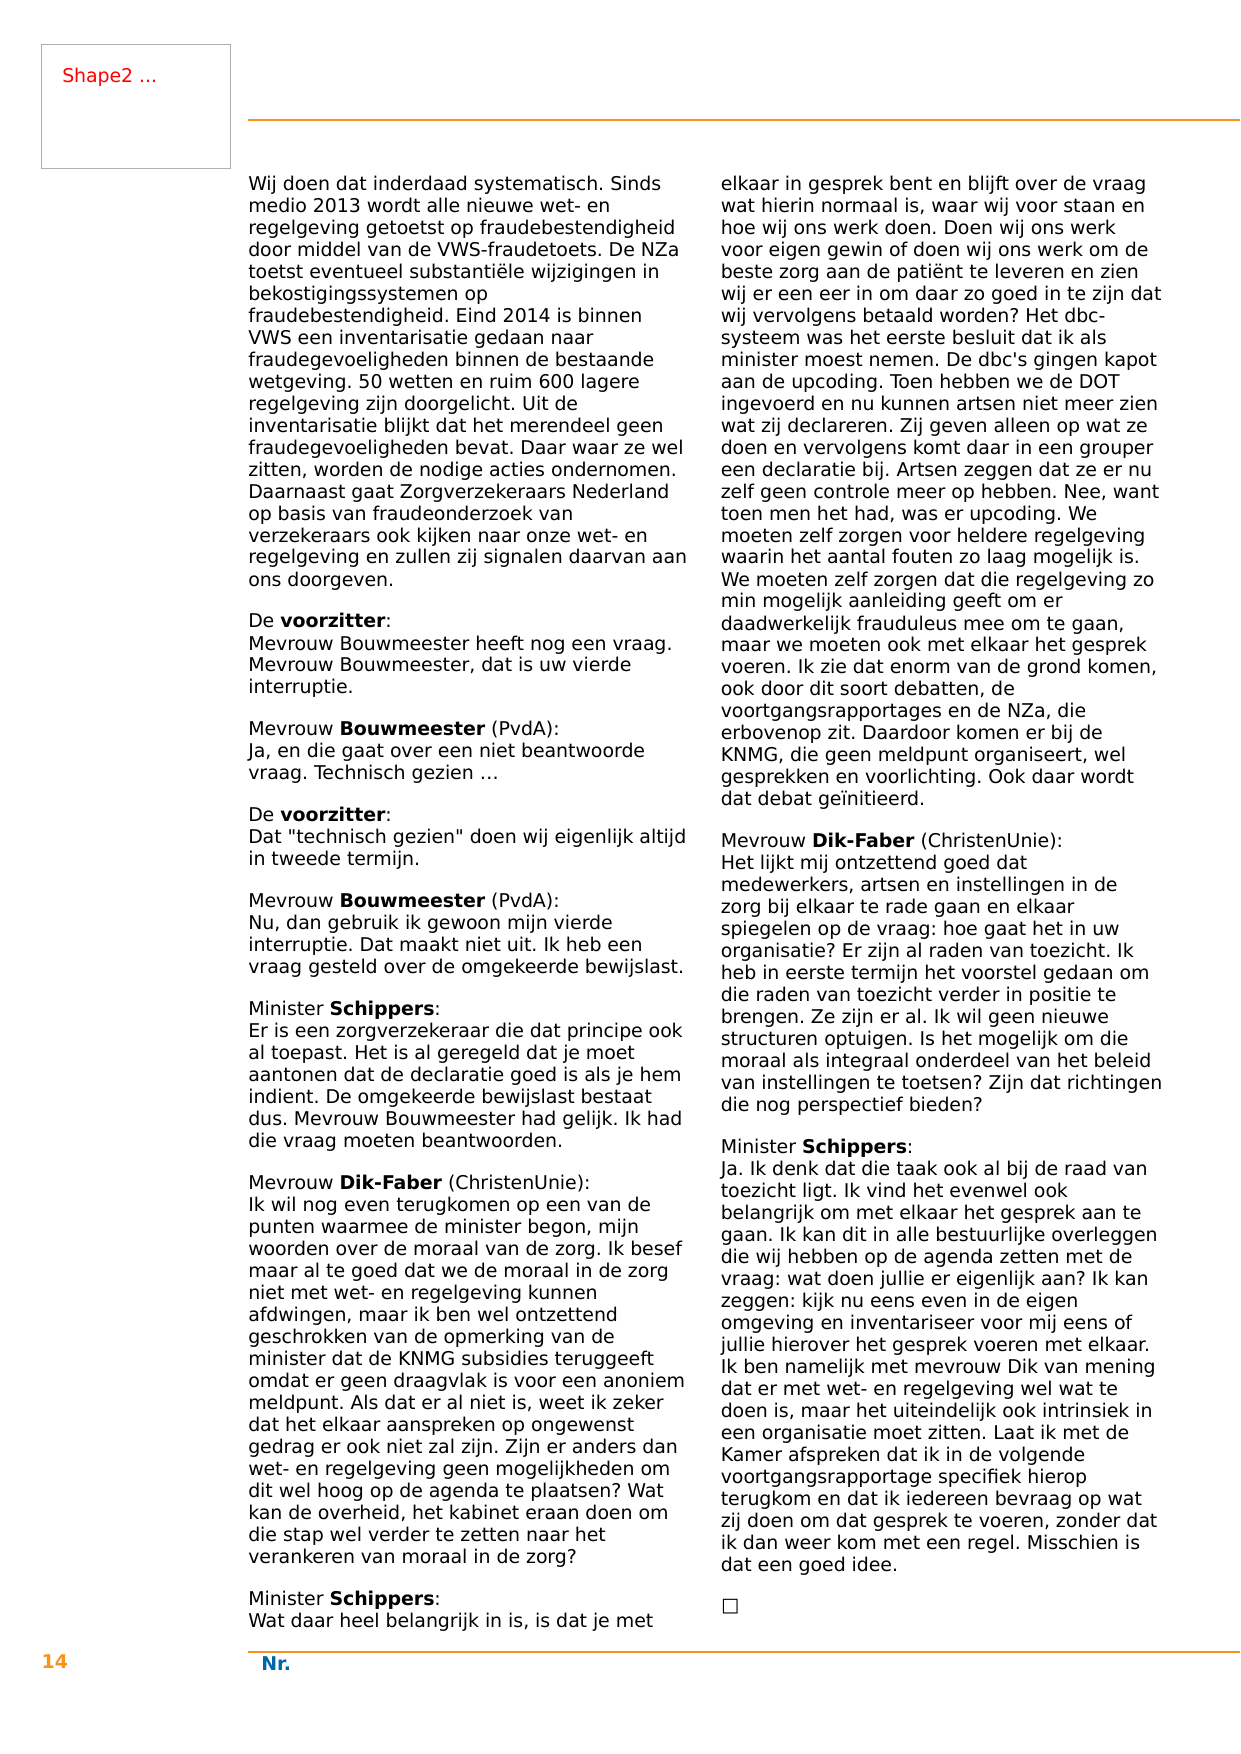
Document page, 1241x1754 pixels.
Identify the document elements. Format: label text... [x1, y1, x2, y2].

text Mevrouw Bouwmeester heeft nog een vraag. Mevrouw Bouwmeester, dat is uw vierde interruptie. [248, 632, 691, 698]
text ⬜ [721, 1596, 1163, 1617]
text Ja, en die gaat over een niet beantwoorde vraag. Technisch gezien … [248, 740, 691, 784]
text Mevrouw Dik-Faber (ChristenUnie): [248, 1172, 691, 1194]
text Minister Schippers: [721, 1136, 1163, 1158]
text Minister Schippers: [248, 998, 691, 1020]
text Mevrouw Dik-Faber (ChristenUnie): [721, 830, 1163, 852]
text Mevrouw Bouwmeester (PvdA): [248, 890, 691, 912]
text Ik wil nog even terugkomen op een van de punten waarmee de minister begon, mijn woorden over de moraal van de zorg. Ik besef maar al te goed dat we de moraal in de zorg niet met wet- en regelgeving kunnen afdwingen, maar ik ben wel ontzettend geschrokken van de opmerking van de minister dat de KNMG subsidies teruggeeft omdat er geen draagvlak is voor een anoniem meldpunt. Als dat er al niet is, weet ik zeker dat het elkaar aanspreken op ongewenst gedrag er ook niet zal zijn. Zijn er anders dan wet- en regelgeving geen mogelijkheden om dit wel hoog op de agenda te plaatsen? Wat kan de overheid, het kabinet eraan doen om die stap wel verder te zetten naar het verankeren van moraal in de zorg? [248, 1194, 691, 1568]
text De voorzitter: [248, 804, 691, 826]
text Wat daar heel belangrijk in is, is dat je met [248, 1609, 691, 1632]
text Ja. Ik denk dat die taak ook al bij de raad van toezicht ligt. Ik vind het evenwel ook belangrijk om met elkaar het gesprek aan te gaan. Ik kan dit in alle bestuurlijke overleggen die wij hebben op de agenda zetten met de vraag: wat doen jullie er eigenlijk aan? Ik kan zeggen: kijk nu eens even in de eigen omgeving en inventariseer voor mij eens of jullie hierover het gesprek voeren met elkaar. Ik ben namelijk met mevrouw Dik van mening dat er met wet- en regelgeving wel wat te doen is, maar het uiteindelijk ook intrinsiek in een organisatie moet zitten. Laat ik met de Kamer afspreken dat ik in de volgende voortgangsrapportage specifiek hierop terugkom en dat ik iedereen bevraag op wat zij doen om dat gesprek te voeren, zonder dat ik dan weer kom met een regel. Misschien is dat een goed idee. [721, 1158, 1163, 1576]
text Er is een zorgverzekeraar die dat principe ook al toepast. Het is al geregeld dat je moet aantonen dat de declaratie goed is als je hem indient. De omgekeerde bewijslast bestaat dus. Mevrouw Bouwmeester had gelijk. Ik had die vraag moeten beantwoorden. [248, 1020, 691, 1152]
text Wij doen dat inderdaad systematisch. Sinds medio 2013 wordt alle nieuwe wet- en regelgeving getoetst op fraudebestendigheid door middel van de VWS-fraudetoets. De NZa toetst eventueel substantiële wijzigingen in bekostigingssystemen op fraudebestendigheid. Eind 2014 is binnen VWS een inventarisatie gedaan naar fraudegevoeligheden binnen de bestaande wetgeving. 50 wetten en ruim 600 lagere regelgeving zijn doorgelicht. Uit de inventarisatie blijkt dat het merendeel geen fraudegevoeligheden bevat. Daar waar ze wel zitten, worden de nodige acties ondernomen. Daarnaast gaat Zorgverzekeraars Nederland op basis van fraudeonderzoek van verzekeraars ook kijken naar onze wet- en regelgeving en zullen zij signalen daarvan aan ons doorgeven. [248, 173, 691, 590]
text De voorzitter: [248, 610, 691, 632]
text Nu, dan gebruik ik gewoon mijn vierde interruptie. Dat maakt niet uit. Ik heb een vraag gesteld over de omgekeerde bewijslast. [248, 912, 691, 978]
text Dat "technisch gezien" doen wij eigenlijk altijd in tweede termijn. [248, 826, 691, 870]
text Het lijkt mij ontzettend goed dat medewerkers, artsen en instellingen in de zorg bij elkaar te rade gaan en elkaar spiegelen op de vraag: hoe gaat het in uw organisatie? Er zijn al raden van toezicht. Ik heb in eerste termijn het voorstel gedaan om die raden van toezicht verder in positie te brengen. Ze zijn er al. Ik wil geen nieuwe structuren optuigen. Is het mogelijk om die moraal als integraal onderdeel van het beleid van instellingen te toetsen? Zijn dat richtingen die nog perspectief bieden? [721, 852, 1163, 1116]
text Minister Schippers: [248, 1588, 691, 1609]
text elkaar in gesprek bent en blijft over de vraag wat hierin normaal is, waar wij voor staan en hoe wij ons werk doen. Doen wij ons werk voor eigen gewin of doen wij ons werk om de beste zorg aan de patiënt te leveren en zien wij er een eer in om daar zo goed in te zijn dat wij vervolgens betaald worden? Het dbc-systeem was het eerste besluit dat ik als minister moest nemen. De dbc's gingen kapot aan de upcoding. Toen hebben we de DOT ingevoerd en nu kunnen artsen niet meer zien wat zij declareren. Zij geven alleen op wat ze doen en vervolgens komt daar in een grouper een declaratie bij. Artsen zeggen dat ze er nu zelf geen controle meer op hebben. Nee, want toen men het had, was er upcoding. We moeten zelf zorgen voor heldere regelgeving waarin het aantal fouten zo laag mogelijk is. We moeten zelf zorgen dat die regelgeving zo min mogelijk aanleiding geeft om er daadwerkelijk frauduleus mee om te gaan, maar we moeten ook met elkaar het gesprek voeren. Ik zie dat enorm van de grond komen, ook door dit soort debatten, de voortgangsrapportages en de NZa, die erbovenop zit. Daardoor komen er bij de KNMG, die geen meldpunt organiseert, wel gesprekken en voorlichting. Ook daar wordt dat debat geïnitieerd. [721, 173, 1163, 810]
text Mevrouw Bouwmeester (PvdA): [248, 718, 691, 740]
